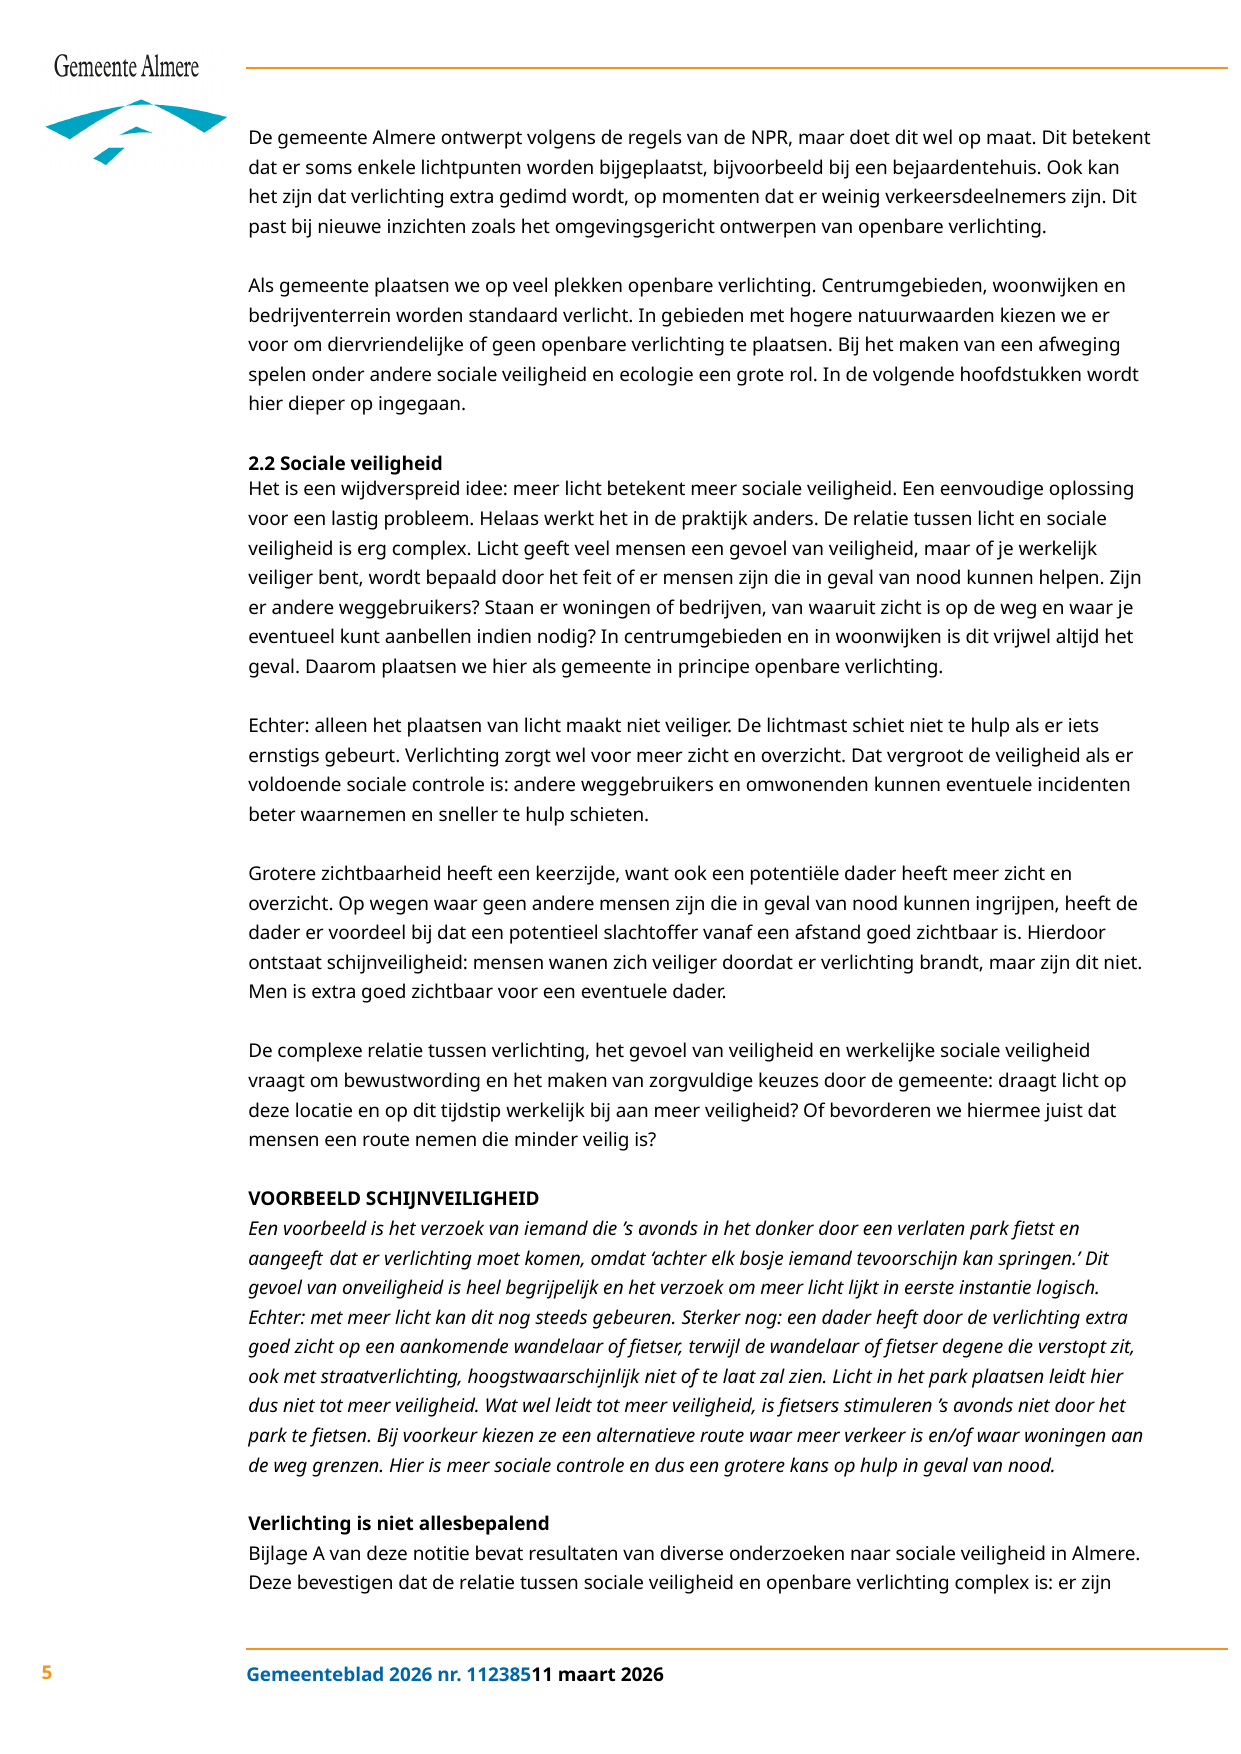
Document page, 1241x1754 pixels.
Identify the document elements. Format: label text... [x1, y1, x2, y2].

text De complexe relatie tussen verlichting, het gevoel van veiligheid en werkelijke sociale veiligheid vraagt om bewustwording en het maken van zorgvuldige keuzes door de gemeente: draagt licht op deze locatie en op dit tijdstip werkelijk bij aan meer veiligheid? Of bevorderen we hiermee juist dat mensen een route nemen die minder veilig is? [248, 1038, 1152, 1152]
picture [41, 47, 231, 172]
text Bijlage A van deze notitie bevat resultaten van diverse onderzoeken naar sociale veiligheid in Almere. Deze bevestigen dat de relatie tussen sociale veiligheid en openbare verlichting complex is: er zijn [248, 1540, 1152, 1595]
text Grotere zichtbaarheid heeft een keerzijde, want ook een potentiële dader heeft meer zicht en overzicht. Op wegen waar geen andere mensen zijn die in geval van nood kunnen ingrijpen, heeft de dader er voordeel bij dat een potentieel slachtoffer vanaf een afstand goed zichtbaar is. Hierdoor ontstaat schijnveiligheid: mensen wanen zich veiliger doordat er verlichting brandt, maar zijn dit niet. Men is extra goed zichtbaar voor een eventuele dader. [248, 860, 1152, 1004]
text Als gemeente plaatsen we op veel plekken openbare verlichting. Centrumgebieden, woonwijken en bedrijventerrein worden standaard verlicht. In gebieden met hogere natuurwaarden kiezen we er voor om diervriendelijke of geen openbare verlichting te plaatsen. Bij het maken van een afweging spelen onder andere sociale veiligheid en ecologie een grote rol. In de volgende hoofdstukken wordt hier dieper op ingegaan. [248, 272, 1152, 416]
text Echter: alleen het plaatsen van licht maakt niet veiliger. De lichtmast schiet niet te hulp als er iets ernstigs gebeurt. Verlichting zorgt wel voor meer zicht en overzicht. Dat vergroot de veiligheid als er voldoende sociale controle is: andere weggebruikers en omwonenden kunnen eventuele incidenten beter waarnemen en sneller te hulp schieten. [248, 712, 1152, 827]
text De gemeente Almere ontwerpt volgens de regels van de NPR, maar doet dit wel op maat. Dit betekent dat er soms enkele lichtpunten worden bijgeplaatst, bijvoorbeeld bij een bejaardentehuis. Ook kan het zijn dat verlichting extra gedimd wordt, op momenten dat er weinig verkeersdeelnemers zijn. Dit past bij nieuwe inzichten zoals het omgevingsgericht ontwerpen van openbare verlichting. [248, 124, 1152, 239]
text 2.2 Sociale veiligheid [248, 450, 1152, 476]
table_header VOORBEELD SCHIJNVEILIGHEID Een voorbeeld is het verzoek van iemand die ’s avonds in het donker door een verlaten park fietst en aangeeft dat er verlichting moet komen, omdat ‘achter elk bosje iemand tevoorschijn kan springen.’ Dit gevoel van onveiligheid is heel begrijpelijk en het verzoek om meer licht lijkt in eerste instantie logisch. Echter: met meer licht kan dit nog steeds gebeuren. Sterker nog: een dader heeft door de verlichting extra goed zicht op een aankomende wandelaar of fietser, terwijl de wandelaar of fietser degene die verstopt zit, ook met straatverlichting, hoogstwaarschijnlijk niet of te laat zal zien. Licht in het park plaatsen leidt hier dus niet tot meer veiligheid. Wat wel leidt tot meer veiligheid, is fietsers stimuleren ’s avonds niet door het park te fietsen. Bij voorkeur kiezen ze een alternatieve route waar meer verkeer is en/of waar woningen aan de weg grenzen. Hier is meer sociale controle en dus een grotere kans op hulp in geval van nood. [248, 1186, 1152, 1478]
text Verlichting is niet allesbepalend [248, 1510, 1152, 1536]
text Het is een wijdverspreid idee: meer licht betekent meer sociale veiligheid. Een eenvoudige oplossing voor een lastig probleem. Helaas werkt het in de praktijk anders. De relatie tussen licht en sociale veiligheid is erg complex. Licht geeft veel mensen een gevoel van veiligheid, maar of je werkelijk veiliger bent, wordt bepaald door het feit of er mensen zijn die in geval van nood kunnen helpen. Zijn er andere weggebruikers? Staan er woningen of bedrijven, van waaruit zicht is op de weg en waar je eventueel kunt aanbellen indien nodig? In centrumgebieden en in woonwijken is dit vrijwel altijd het geval. Daarom plaatsen we hier als gemeente in principe openbare verlichting. [248, 476, 1152, 679]
